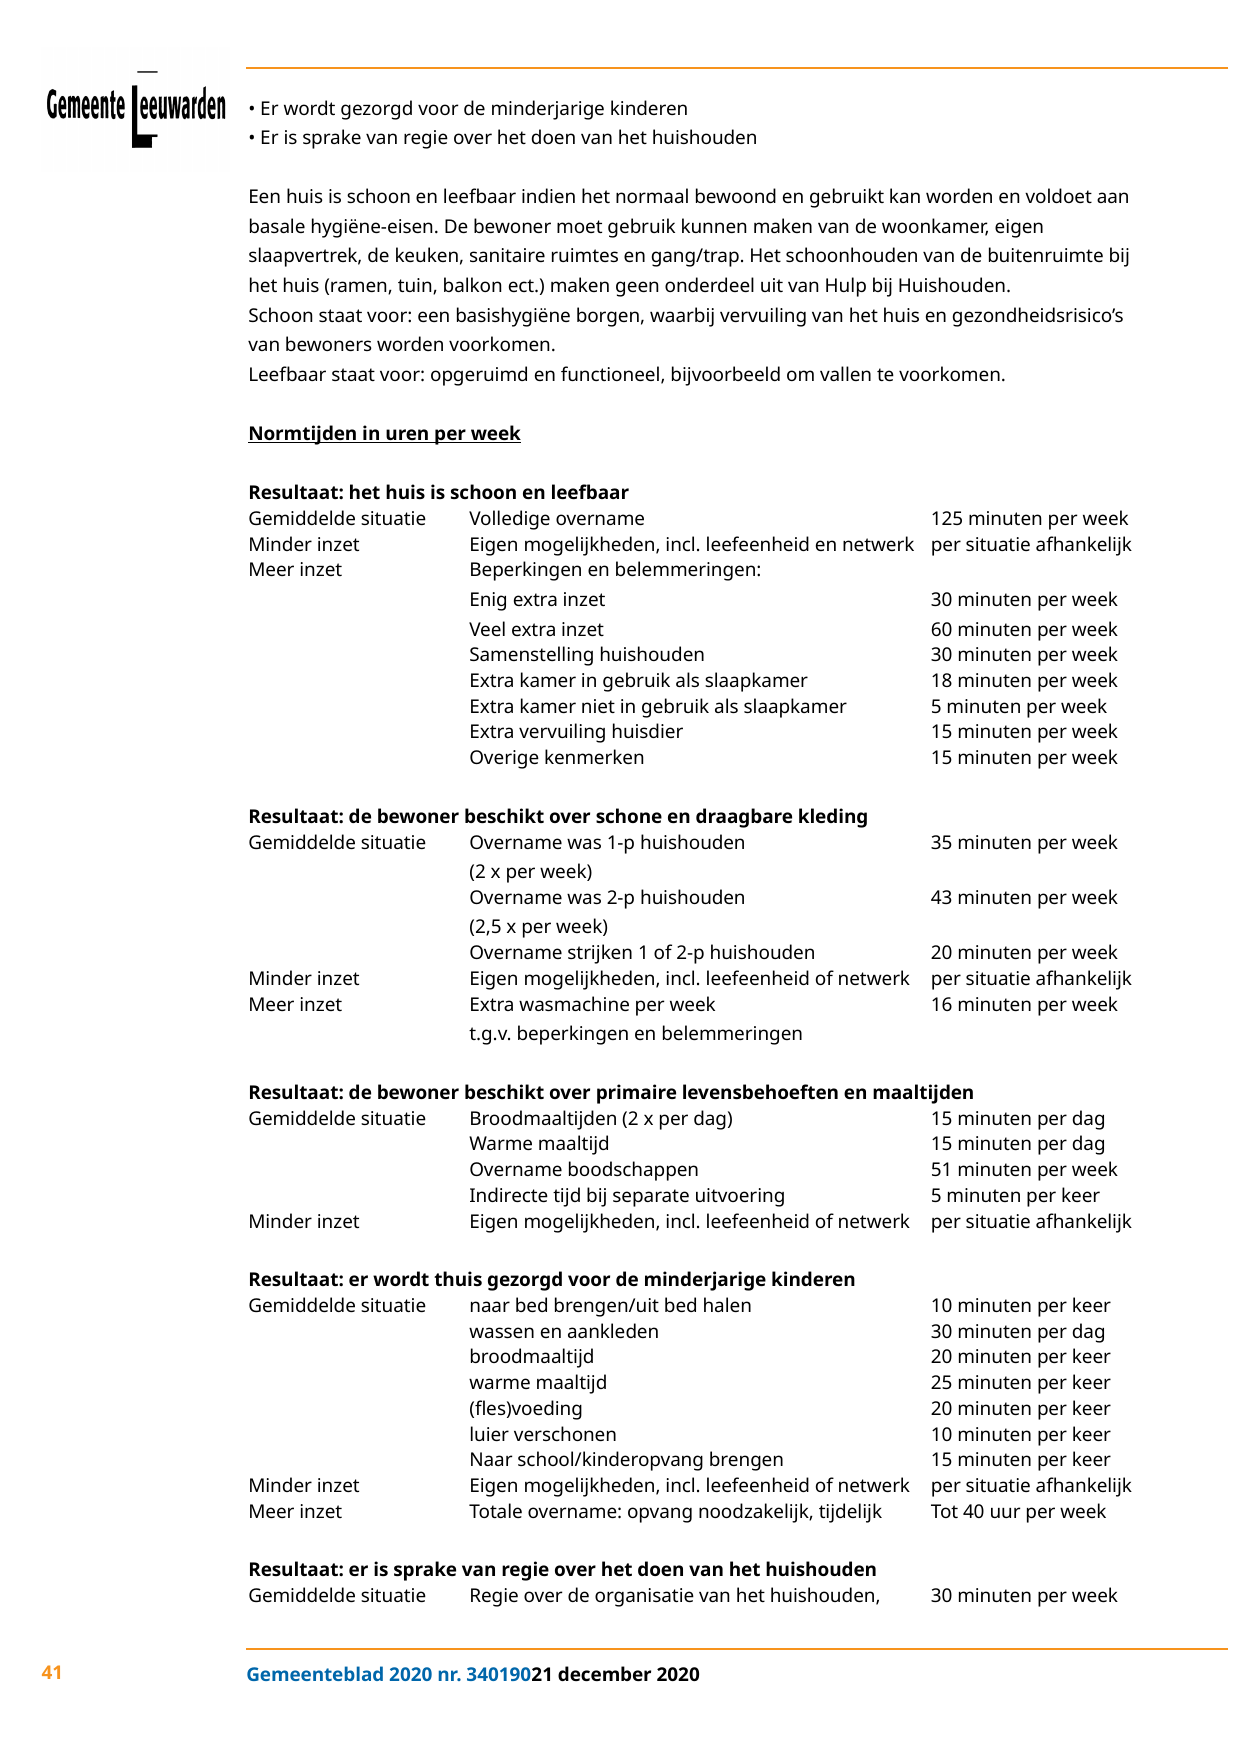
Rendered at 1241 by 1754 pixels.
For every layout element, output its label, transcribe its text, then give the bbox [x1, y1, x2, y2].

table_cell [248, 1344, 469, 1369]
table_cell Regie over de organisatie van het huishouden, [469, 1583, 931, 1608]
text • Er wordt gezorgd voor de minderjarige kinderen [248, 95, 1152, 121]
table_cell Eigen mogelijkheden, incl. leefeenheid of netwerk [469, 1472, 931, 1498]
table_cell per situatie afhankelijk [931, 1208, 1152, 1233]
table_cell 15 minuten per week [931, 745, 1152, 770]
table_cell [248, 1369, 469, 1395]
table_cell Tot 40 uur per week [931, 1498, 1152, 1524]
table_cell Meer inzet [248, 557, 469, 642]
table_cell [248, 1447, 469, 1472]
table_cell Totale overname: opvang noodzakelijk, tijdelijk [469, 1498, 931, 1524]
table_cell [248, 1156, 469, 1182]
table_cell 25 minuten per keer [931, 1369, 1152, 1395]
table_header Resultaat: de bewoner beschikt over primaire levensbehoeften en maaltijden [248, 1079, 1152, 1105]
table_cell Overige kenmerken [469, 745, 931, 770]
table_cell [248, 1131, 469, 1156]
table_cell Extra wasmachine per week t.g.v. beperkingen en belemmeringen [469, 991, 931, 1046]
table_header Resultaat: het huis is schoon en leefbaar [248, 480, 1152, 505]
table_cell [248, 667, 469, 693]
table_cell 15 minuten per week [931, 719, 1152, 744]
table_cell Broodmaaltijden (2 x per dag) [469, 1105, 931, 1131]
table_cell wassen en aankleden [469, 1318, 931, 1344]
table_cell 30 minuten per dag [931, 1318, 1152, 1344]
table_cell [248, 693, 469, 719]
table_cell 5 minuten per keer [931, 1182, 1152, 1208]
text Leefbaar staat voor: opgeruimd en functioneel, bijvoorbeeld om vallen te voorkomen. [248, 361, 1152, 387]
table_cell Gemiddelde situatie [248, 829, 469, 884]
table_cell Minder inzet [248, 1208, 469, 1233]
table_cell [248, 940, 469, 965]
table_cell Minder inzet [248, 1472, 469, 1498]
table_cell Warme maaltijd [469, 1131, 931, 1156]
table_cell Extra vervuiling huisdier [469, 719, 931, 744]
table_cell [248, 719, 469, 744]
table_cell Minder inzet [248, 531, 469, 557]
table_cell Gemiddelde situatie [248, 1105, 469, 1131]
table_cell [248, 1182, 469, 1208]
table_cell 30 minuten per week [931, 642, 1152, 667]
table_cell Overname strijken 1 of 2-p huishouden [469, 940, 931, 965]
table_cell 10 minuten per keer [931, 1421, 1152, 1447]
text Schoon staat voor: een basishygiëne borgen, waarbij vervuiling van het huis en gezondheidsrisico’s van bewoners worden voorkomen. [248, 302, 1152, 357]
table_cell luier verschonen [469, 1421, 931, 1447]
table_cell (fles)voeding [469, 1395, 931, 1421]
table_cell Volledige overname [469, 505, 931, 531]
table_cell Indirecte tijd bij separate uitvoering [469, 1182, 931, 1208]
table_cell Extra kamer niet in gebruik als slaapkamer [469, 693, 931, 719]
table_cell Overname was 1-p huishouden (2 x per week) [469, 829, 931, 884]
text Een huis is schoon en leefbaar indien het normaal bewoond en gebruikt kan worden en voldoet aan basale hygiëne-eisen. De bewoner moet gebruik kunnen maken van de woonkamer, eigen slaapvertrek, de keuken, sanitaire ruimtes en gang/trap. Het schoonhouden van de buitenruimte bij het huis (ramen, tuin, balkon ect.) maken geen onderdeel uit van Hulp bij Huishouden. [248, 183, 1152, 298]
table_cell naar bed brengen/uit bed halen [469, 1292, 931, 1318]
table_cell 5 minuten per week [931, 693, 1152, 719]
table_cell Overname was 2-p huishouden (2,5 x per week) [469, 884, 931, 939]
table_cell 15 minuten per dag [931, 1105, 1152, 1131]
table_cell warme maaltijd [469, 1369, 931, 1395]
table_cell 15 minuten per keer [931, 1447, 1152, 1472]
table_cell per situatie afhankelijk [931, 965, 1152, 991]
table_cell Eigen mogelijkheden, incl. leefeenheid of netwerk [469, 1208, 931, 1233]
table_cell 35 minuten per week [931, 829, 1152, 884]
table_cell Minder inzet [248, 965, 469, 991]
table_cell per situatie afhankelijk [931, 1472, 1152, 1498]
table_cell 15 minuten per dag [931, 1131, 1152, 1156]
table_cell 20 minuten per keer [931, 1395, 1152, 1421]
table_cell 30 minuten per week [931, 1583, 1152, 1608]
table_cell Gemiddelde situatie [248, 1583, 469, 1608]
table_cell Beperkingen en belemmeringen: Enig extra inzet Veel extra inzet [469, 557, 931, 642]
table_cell 20 minuten per week [931, 940, 1152, 965]
table_header Resultaat: er wordt thuis gezorgd voor de minderjarige kinderen [248, 1266, 1152, 1292]
table_cell [248, 745, 469, 770]
table_cell 10 minuten per keer [931, 1292, 1152, 1318]
table_cell Extra kamer in gebruik als slaapkamer [469, 667, 931, 693]
table_cell [248, 884, 469, 939]
text • Er is sprake van regie over het doen van het huishouden [248, 124, 1152, 150]
table_cell 20 minuten per keer [931, 1344, 1152, 1369]
table_cell 16 minuten per week [931, 991, 1152, 1046]
table_cell [248, 1395, 469, 1421]
table_cell [248, 642, 469, 667]
table_cell 51 minuten per week [931, 1156, 1152, 1182]
table_cell Samenstelling huishouden [469, 642, 931, 667]
table_header Resultaat: de bewoner beschikt over schone en draagbare kleding [248, 803, 1152, 829]
table_cell broodmaaltijd [469, 1344, 931, 1369]
table_cell Naar school/kinderopvang brengen [469, 1447, 931, 1472]
table_cell 125 minuten per week [931, 505, 1152, 531]
text Normtijden in uren per week [248, 420, 1152, 446]
table_cell Overname boodschappen [469, 1156, 931, 1182]
table_cell 43 minuten per week [931, 884, 1152, 939]
picture [41, 47, 231, 172]
table_cell Eigen mogelijkheden, incl. leefeenheid of netwerk [469, 965, 931, 991]
table_cell per situatie afhankelijk [931, 531, 1152, 557]
table_cell Meer inzet [248, 991, 469, 1046]
table_header Resultaat: er is sprake van regie over het doen van het huishouden [248, 1557, 1152, 1582]
table_cell [248, 1421, 469, 1447]
table_cell Gemiddelde situatie [248, 505, 469, 531]
table_cell Gemiddelde situatie [248, 1292, 469, 1318]
table_cell Meer inzet [248, 1498, 469, 1524]
table_cell 30 minuten per week 60 minuten per week [931, 557, 1152, 642]
table_cell [248, 1318, 469, 1344]
table_cell 18 minuten per week [931, 667, 1152, 693]
table_cell Eigen mogelijkheden, incl. leefeenheid en netwerk [469, 531, 931, 557]
